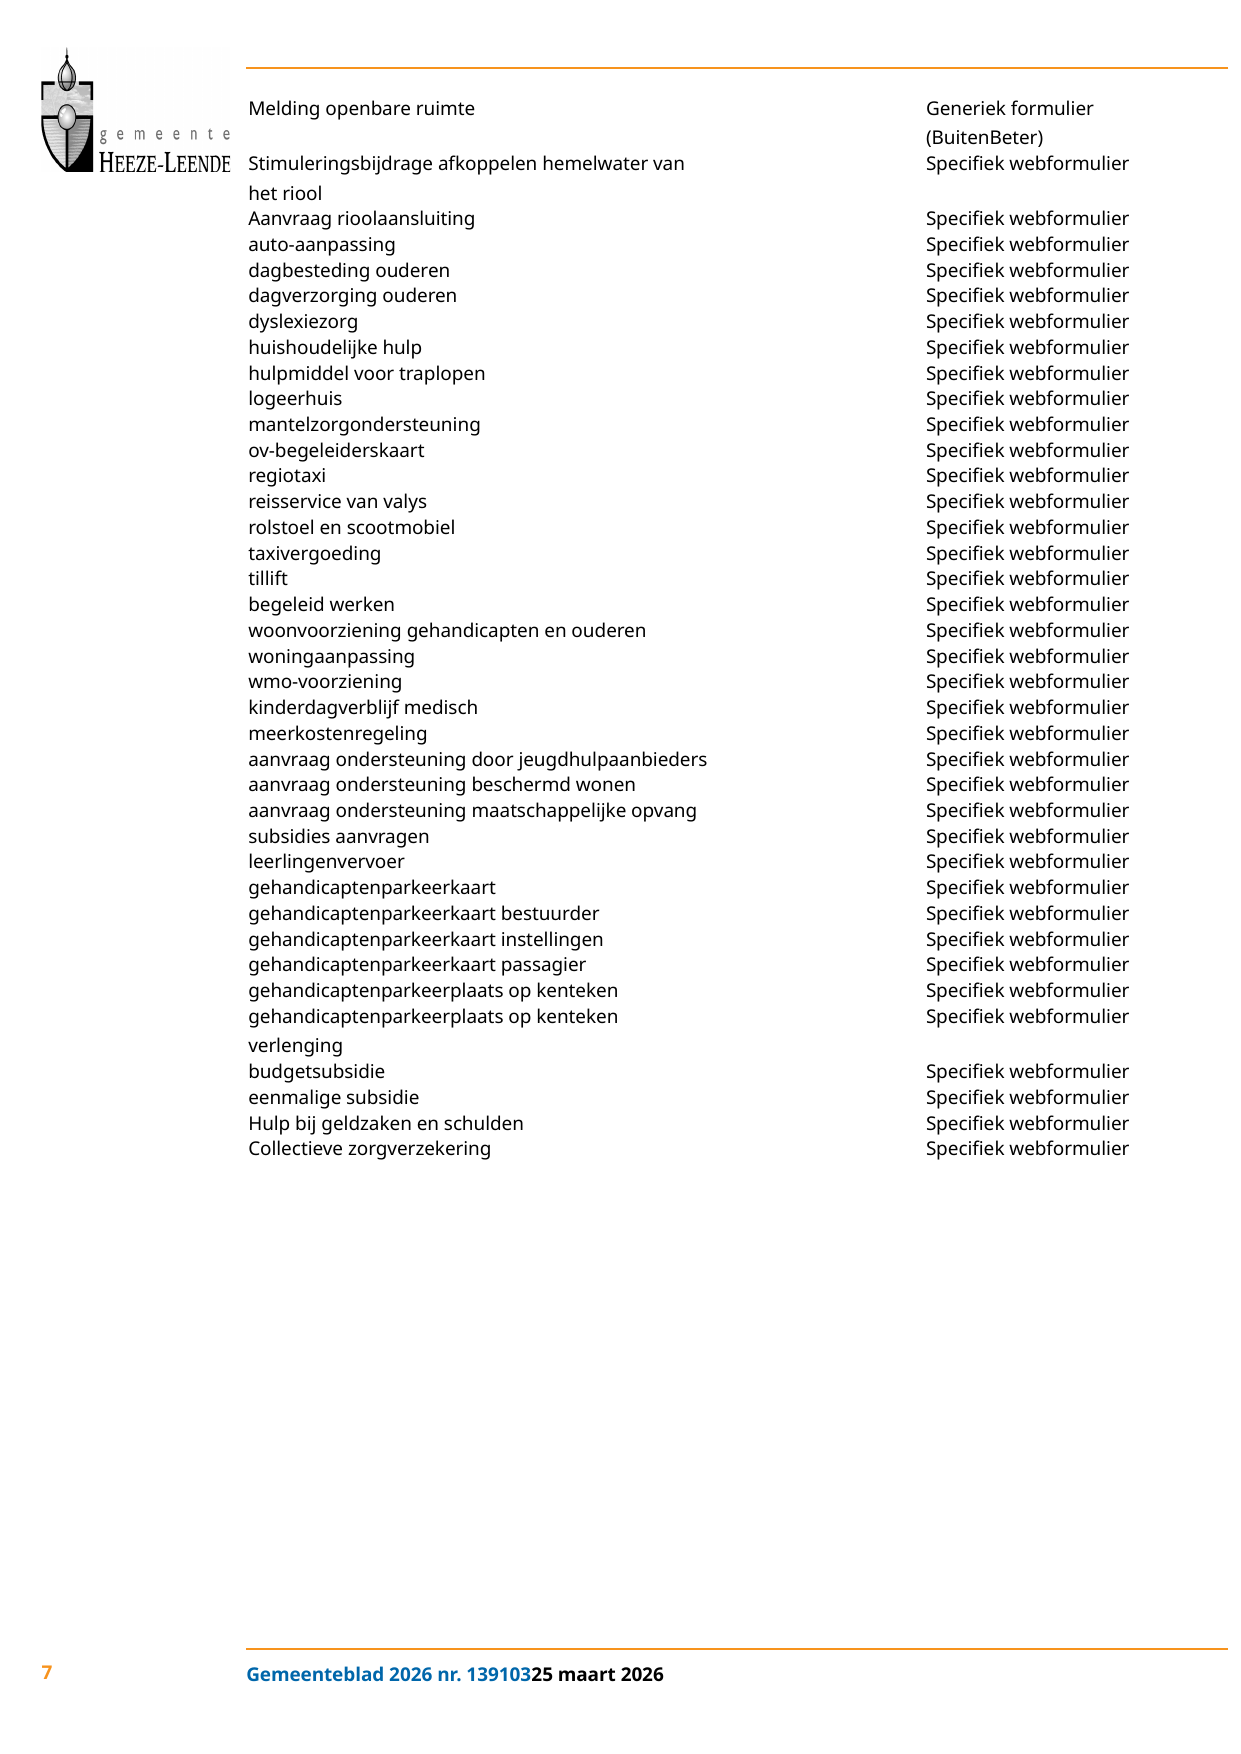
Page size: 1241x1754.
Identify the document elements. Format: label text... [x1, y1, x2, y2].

table_cell Specifiek webformulier [926, 797, 1152, 823]
table_cell Specifiek webformulier [926, 771, 1152, 797]
table_cell Specifiek webformulier [926, 386, 1152, 411]
table_cell hulpmiddel voor traplopen [248, 360, 718, 386]
table_cell taxivergoeding [248, 540, 718, 566]
table_cell [718, 874, 926, 900]
table_cell [718, 952, 926, 977]
table_cell [718, 591, 926, 617]
table_cell Specifiek webformulier [926, 1058, 1152, 1084]
table_cell Specifiek webformulier [926, 150, 1152, 205]
table_cell [718, 1136, 926, 1161]
table_cell [718, 797, 926, 823]
table_cell rolstoel en scootmobiel [248, 514, 718, 540]
table_cell [718, 617, 926, 643]
table_cell Specifiek webformulier [926, 849, 1152, 874]
table_cell [718, 411, 926, 437]
table_cell Specifiek webformulier [926, 360, 1152, 386]
table_cell woonvoorziening gehandicapten en ouderen [248, 617, 718, 643]
table_cell Specifiek webformulier [926, 694, 1152, 720]
table_cell Specifiek webformulier [926, 463, 1152, 488]
table_cell gehandicaptenparkeerplaats op kenteken verlenging [248, 1003, 718, 1058]
table_cell Specifiek webformulier [926, 1110, 1152, 1136]
table_cell gehandicaptenparkeerkaart bestuurder [248, 900, 718, 926]
table_cell budgetsubsidie [248, 1058, 718, 1084]
table_cell aanvraag ondersteuning maatschappelijke opvang [248, 797, 718, 823]
table_cell Specifiek webformulier [926, 489, 1152, 514]
table_cell gehandicaptenparkeerkaart instellingen [248, 926, 718, 952]
table_cell eenmalige subsidie [248, 1084, 718, 1110]
table_cell aanvraag ondersteuning door jeugdhulpaanbieders [248, 746, 718, 771]
table_cell gehandicaptenparkeerkaart [248, 874, 718, 900]
table_cell Specifiek webformulier [926, 617, 1152, 643]
table_cell ov-begeleiderskaart [248, 437, 718, 463]
table_cell [718, 1003, 926, 1058]
table_cell Specifiek webformulier [926, 926, 1152, 952]
table_cell [718, 771, 926, 797]
table_cell mantelzorgondersteuning [248, 411, 718, 437]
table_cell woningaanpassing [248, 643, 718, 668]
table_cell Specifiek webformulier [926, 566, 1152, 591]
table_cell [718, 720, 926, 746]
table_cell Generiek formulier (BuitenBeter) [926, 95, 1152, 150]
table_cell regiotaxi [248, 463, 718, 488]
table_cell [718, 1058, 926, 1084]
table_cell [718, 1084, 926, 1110]
table_cell Specifiek webformulier [926, 952, 1152, 977]
table_cell Collectieve zorgverzekering [248, 1136, 718, 1161]
table_cell Specifiek webformulier [926, 205, 1152, 231]
table_cell Specifiek webformulier [926, 257, 1152, 283]
table_cell Specifiek webformulier [926, 874, 1152, 900]
table_cell Specifiek webformulier [926, 977, 1152, 1003]
table_cell dagverzorging ouderen [248, 283, 718, 308]
table_cell dyslexiezorg [248, 308, 718, 334]
table_cell [718, 566, 926, 591]
table_cell Aanvraag rioolaansluiting [248, 205, 718, 231]
table_cell tillift [248, 566, 718, 591]
table_cell Specifiek webformulier [926, 1084, 1152, 1110]
table_cell [718, 257, 926, 283]
table_cell [718, 849, 926, 874]
table_cell gehandicaptenparkeerplaats op kenteken [248, 977, 718, 1003]
table_cell Specifiek webformulier [926, 308, 1152, 334]
table_cell Specifiek webformulier [926, 591, 1152, 617]
table_cell [718, 283, 926, 308]
table_cell Specifiek webformulier [926, 1003, 1152, 1058]
table_cell reisservice van valys [248, 489, 718, 514]
table_cell [718, 514, 926, 540]
table_cell begeleid werken [248, 591, 718, 617]
table_cell Specifiek webformulier [926, 540, 1152, 566]
table_cell Specifiek webformulier [926, 643, 1152, 668]
picture [41, 47, 231, 172]
table_cell Specifiek webformulier [926, 720, 1152, 746]
table_cell [718, 900, 926, 926]
table_cell Specifiek webformulier [926, 411, 1152, 437]
table_cell [718, 231, 926, 257]
table_cell [718, 977, 926, 1003]
table_cell [718, 463, 926, 488]
table_cell aanvraag ondersteuning beschermd wonen [248, 771, 718, 797]
table_cell leerlingenvervoer [248, 849, 718, 874]
table_cell Specifiek webformulier [926, 231, 1152, 257]
table_cell [718, 1110, 926, 1136]
table_cell kinderdagverblijf medisch [248, 694, 718, 720]
table_cell [718, 360, 926, 386]
table_cell [718, 150, 926, 205]
table_cell Specifiek webformulier [926, 514, 1152, 540]
table_cell Melding openbare ruimte [248, 95, 718, 150]
table_cell [718, 386, 926, 411]
table_cell Specifiek webformulier [926, 334, 1152, 360]
table_cell Specifiek webformulier [926, 1136, 1152, 1161]
table_cell wmo-voorziening [248, 669, 718, 694]
table_cell [718, 308, 926, 334]
table_cell Specifiek webformulier [926, 823, 1152, 849]
table_cell [718, 437, 926, 463]
table_cell gehandicaptenparkeerkaart passagier [248, 952, 718, 977]
table_cell [718, 823, 926, 849]
table_cell dagbesteding ouderen [248, 257, 718, 283]
table_cell [718, 95, 926, 150]
table_cell Hulp bij geldzaken en schulden [248, 1110, 718, 1136]
table_cell [718, 334, 926, 360]
table_cell [718, 489, 926, 514]
table_cell auto-aanpassing [248, 231, 718, 257]
table_cell Specifiek webformulier [926, 283, 1152, 308]
table_cell Specifiek webformulier [926, 900, 1152, 926]
table_cell [718, 694, 926, 720]
table_cell Specifiek webformulier [926, 746, 1152, 771]
table_cell [718, 746, 926, 771]
table_cell huishoudelijke hulp [248, 334, 718, 360]
table_cell [718, 643, 926, 668]
table_cell [718, 540, 926, 566]
table_cell [718, 205, 926, 231]
table_cell Specifiek webformulier [926, 669, 1152, 694]
table_cell subsidies aanvragen [248, 823, 718, 849]
table_cell meerkostenregeling [248, 720, 718, 746]
table_cell Stimuleringsbijdrage afkoppelen hemelwater van het riool [248, 150, 718, 205]
table_cell [718, 669, 926, 694]
table_cell Specifiek webformulier [926, 437, 1152, 463]
table_cell logeerhuis [248, 386, 718, 411]
table_cell [718, 926, 926, 952]
